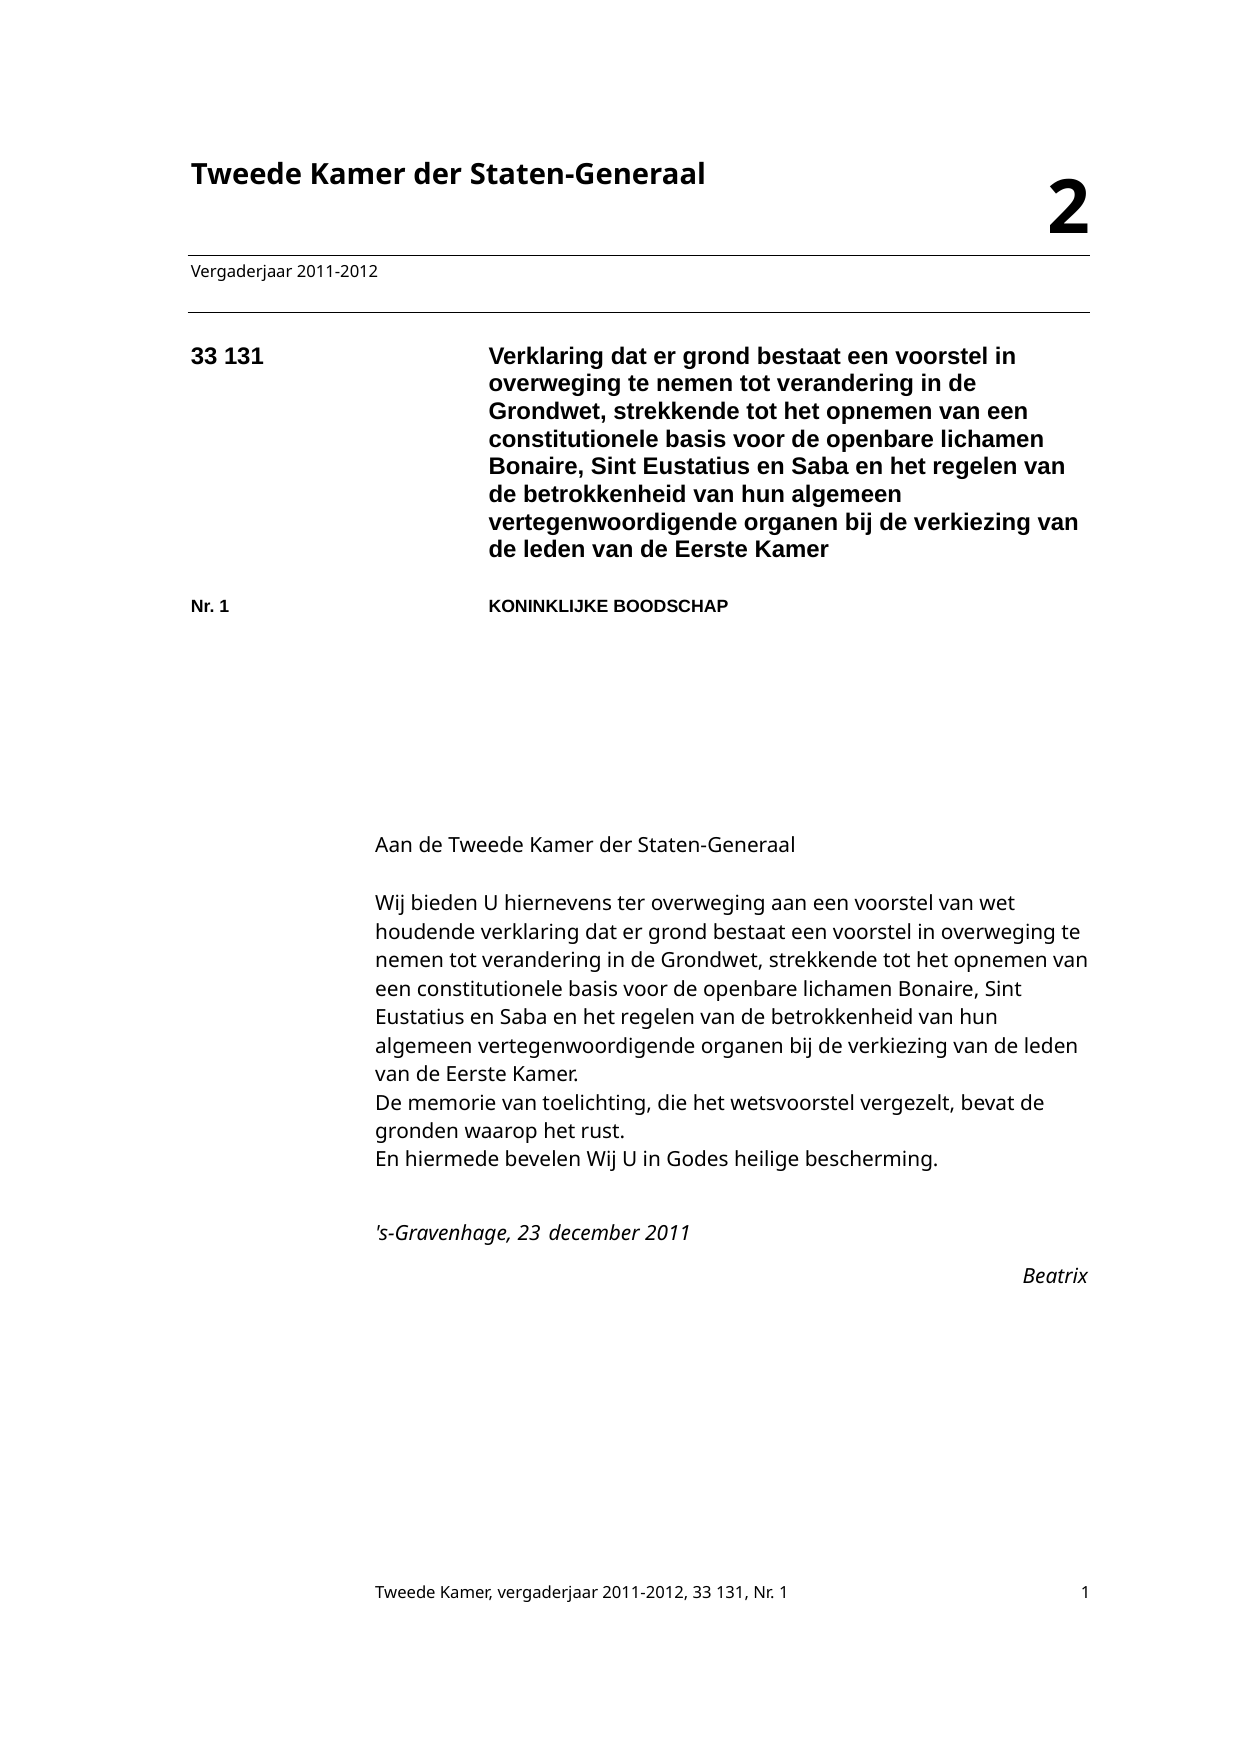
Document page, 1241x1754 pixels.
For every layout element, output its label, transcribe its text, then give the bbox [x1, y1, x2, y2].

text En hiermede bevelen Wij U in Godes heilige bescherming. [375, 1144, 1090, 1173]
table_cell Vergaderjaar 2011-2012 [188, 256, 485, 312]
text Wij bieden U hiernevens ter overweging aan een voorstel van wet houdende verklaring dat er grond bestaat een voorstel in overweging te nemen tot verandering in de Grondwet, strekkende tot het opnemen van een constitutionele basis voor de openbare lichamen Bonaire, Sint Eustatius en Saba en het regelen van de betrokkenheid van hun algemeen vertegenwoordigende organen bij de verkiezing van de leden van de Eerste Kamer. [375, 888, 1090, 1088]
table_cell Verklaring dat er grond bestaat een voorstel in overweging te nemen tot verandering in de Grondwet, strekkende tot het opnemen van een constitutionele basis voor de openbare lichamen Bonaire, Sint Eustatius en Saba en het regelen van de betrokkenheid van hun algemeen vertegenwoordigende organen bij de verkiezing van de leden van de Eerste Kamer [485, 339, 1090, 593]
table_header Tweede Kamer der Staten-Generaal [188, 150, 909, 255]
text De memorie van toelichting, die het wetsvoorstel vergezelt, bevat de gronden waarop het rust. [375, 1088, 1090, 1144]
table_cell Nr. 1 [188, 593, 485, 712]
text Aan de Tweede Kamer der Staten-Generaal [375, 830, 1090, 858]
table_cell [485, 313, 1090, 339]
table_cell 33 131 [188, 339, 485, 593]
table_header 2 [910, 150, 1090, 255]
text 's-Gravenhage, 23 december 2011 [375, 1218, 1090, 1246]
table_cell [485, 256, 1090, 312]
table_cell [188, 313, 485, 339]
text Beatrix [375, 1261, 1090, 1290]
table_cell KONINKLIJKE BOODSCHAP [485, 593, 1090, 712]
